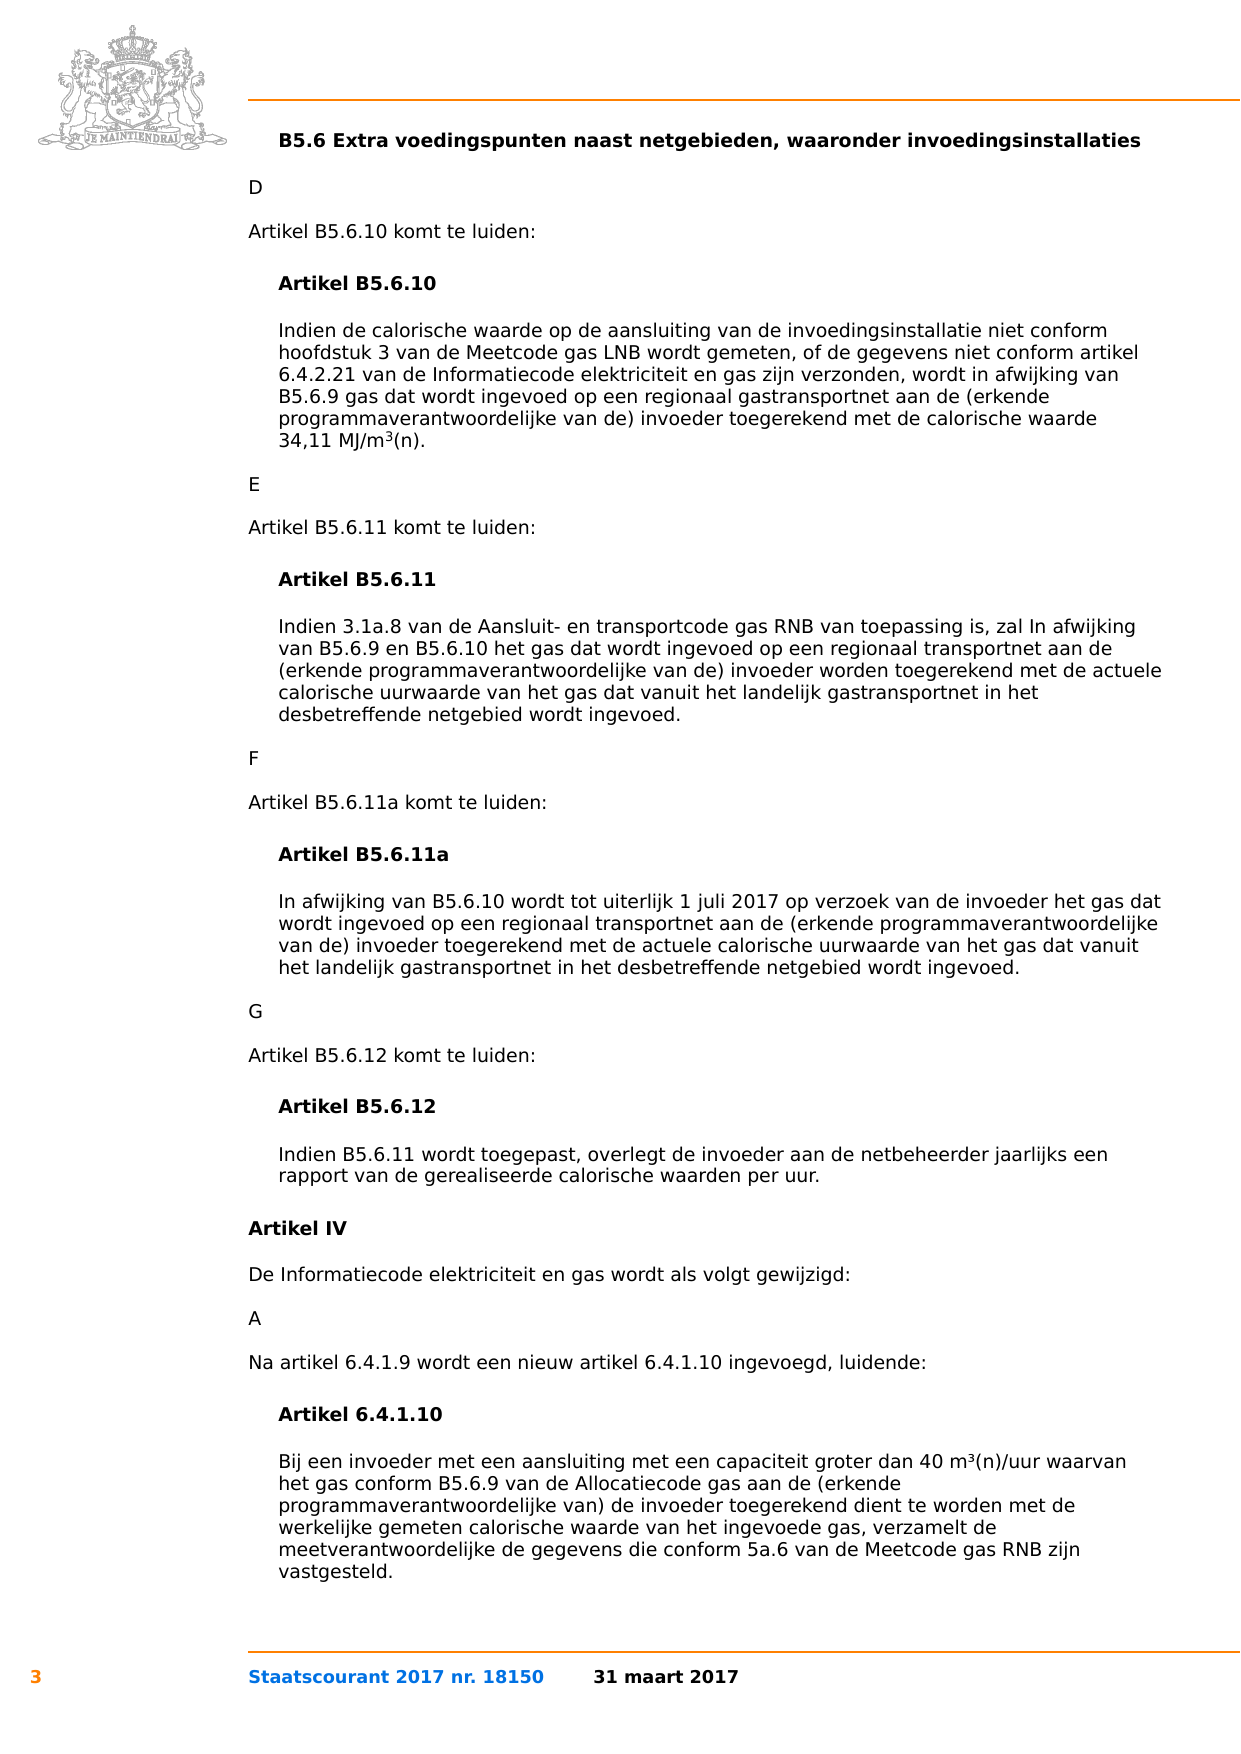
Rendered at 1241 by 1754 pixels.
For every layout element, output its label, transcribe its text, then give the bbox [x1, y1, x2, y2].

subtitle Artikel IV [248, 1217, 1163, 1239]
subtitle Artikel B5.6.11 [278, 569, 1163, 591]
subtitle Artikel B5.6.11a [278, 844, 1163, 866]
text G [248, 1001, 1163, 1023]
subtitle B5.6 Extra voedingspunten naast netgebieden, waaronder invoedingsinstallaties [278, 130, 1163, 152]
picture [38, 25, 227, 150]
text Artikel B5.6.11a komt te luiden: [248, 792, 1163, 814]
text D [248, 177, 1163, 199]
text A [248, 1308, 1163, 1330]
text Bij een invoeder met een aansluiting met een capaciteit groter dan 40 m³(n)/uur waarvan het gas conform B5.6.9 van de Allocatiecode gas aan de (erkende programmaverantwoordelijke van) de invoeder toegerekend dient te worden met de werkelijke gemeten calorische waarde van het ingevoede gas, verzamelt de meetverantwoordelijke de gegevens die conform 5a.6 van de Meetcode gas RNB zijn vastgesteld. [278, 1451, 1163, 1583]
text Indien 3.1a.8 van de Aansluit- en transportcode gas RNB van toepassing is, zal In afwijking van B5.6.9 en B5.6.10 het gas dat wordt ingevoed op een regionaal transportnet aan de (erkende programmaverantwoordelijke van de) invoeder worden toegerekend met de actuele calorische uurwaarde van het gas dat vanuit het landelijk gastransportnet in het desbetreffende netgebied wordt ingevoed. [278, 616, 1163, 726]
text F [248, 748, 1163, 770]
subtitle Artikel B5.6.12 [278, 1096, 1163, 1118]
subtitle Artikel 6.4.1.10 [278, 1404, 1163, 1426]
text Indien de calorische waarde op de aansluiting van de invoedingsinstallatie niet conform hoofdstuk 3 van de Meetcode gas LNB wordt gemeten, of de gegevens niet conform artikel 6.4.2.21 van de Informatiecode elektriciteit en gas zijn verzonden, wordt in afwijking van B5.6.9 gas dat wordt ingevoed op een regionaal gastransportnet aan de (erkende programmaverantwoordelijke van de) invoeder toegerekend met de calorische waarde 34,11 MJ/m3(n). [278, 320, 1163, 452]
text Na artikel 6.4.1.9 wordt een nieuw artikel 6.4.1.10 ingevoegd, luidende: [248, 1352, 1163, 1374]
text In afwijking van B5.6.10 wordt tot uiterlijk 1 juli 2017 op verzoek van de invoeder het gas dat wordt ingevoed op een regionaal transportnet aan de (erkende programmaverantwoordelijke van de) invoeder toegerekend met de actuele calorische uurwaarde van het gas dat vanuit het landelijk gastransportnet in het desbetreffende netgebied wordt ingevoed. [278, 891, 1163, 979]
subtitle Artikel B5.6.10 [278, 273, 1163, 295]
text De Informatiecode elektriciteit en gas wordt als volgt gewijzigd: [248, 1264, 1163, 1286]
text Artikel B5.6.12 komt te luiden: [248, 1044, 1163, 1066]
text Artikel B5.6.10 komt te luiden: [248, 221, 1163, 243]
text E [248, 473, 1163, 495]
text Artikel B5.6.11 komt te luiden: [248, 517, 1163, 539]
text Indien B5.6.11 wordt toegepast, overlegt de invoeder aan de netbeheerder jaarlijks een rapport van de gerealiseerde calorische waarden per uur. [278, 1143, 1163, 1187]
